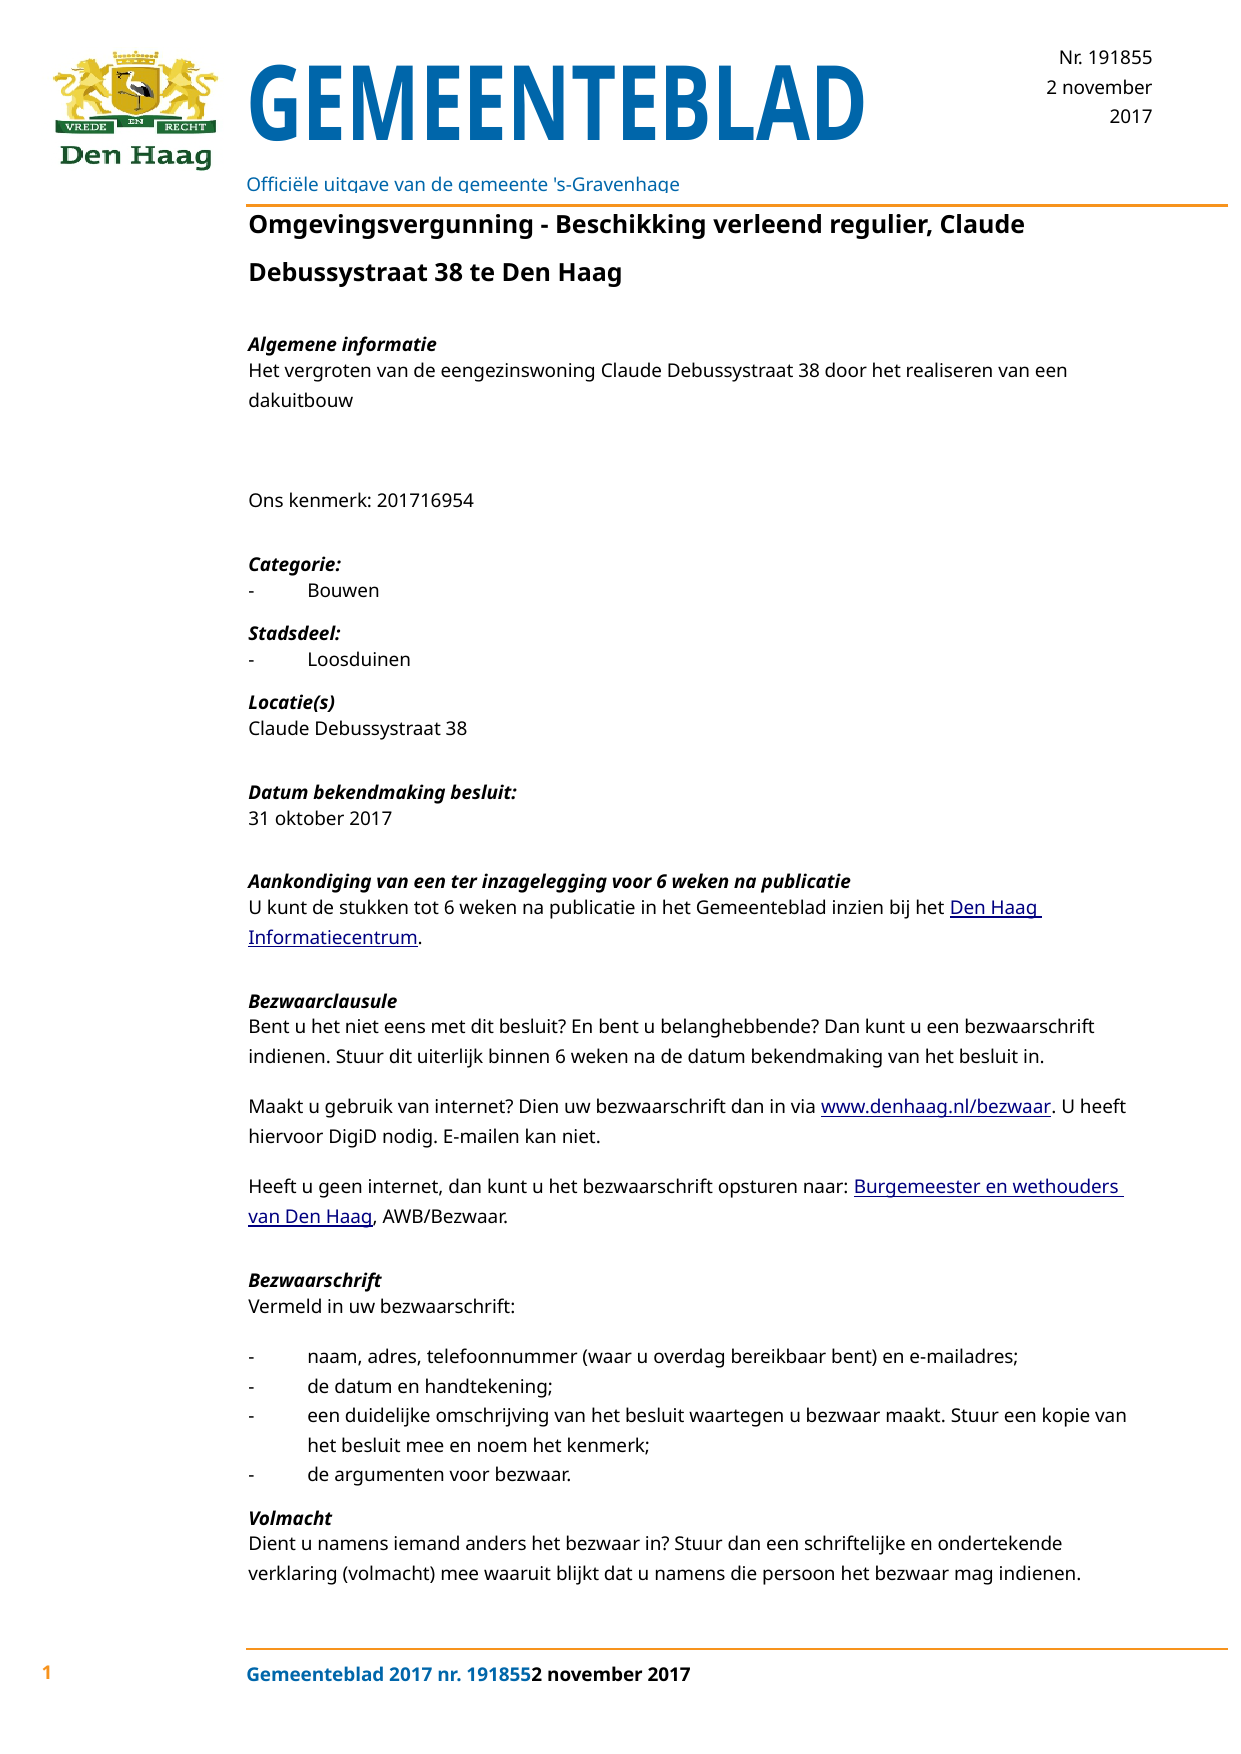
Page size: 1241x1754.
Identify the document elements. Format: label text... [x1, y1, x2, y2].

list de datum en handtekening; [248, 1373, 1152, 1399]
picture [41, 47, 231, 172]
text Dient u namens iemand anders het bezwaar in? Stuur dan een schriftelijke en ondertekende verklaring (volmacht) mee waaruit blijkt dat u namens die persoon het bezwaar mag indienen. [248, 1531, 1152, 1586]
text Volmacht [248, 1505, 1152, 1531]
text Ons kenmerk: 201716954 [248, 488, 1152, 513]
text Algemene informatie [248, 331, 1152, 357]
text Maakt u gebruik van internet? Dien uw bezwaarschrift dan in via www.denhaag.nl/bezwaar. U heeft hiervoor DigiD nodig. E-mailen kan niet. [248, 1094, 1152, 1149]
text U kunt de stukken tot 6 weken na publicatie in het Gemeenteblad inzien bij het Den Haag Informatiecentrum. [248, 894, 1152, 950]
text Locatie(s) [248, 689, 1152, 715]
text 31 oktober 2017 [248, 805, 1152, 830]
list Bouwen [248, 577, 1152, 603]
text Omgevingsvergunning - Beschikking verleend regulier, Claude Debussystraat 38 te Den Haag [248, 207, 1152, 288]
text Aankondiging van een ter inzagelegging voor 6 weken na publicatie [248, 869, 1152, 894]
text Vermeld in uw bezwaarschrift: [248, 1293, 1152, 1319]
list de argumenten voor bezwaar. [248, 1462, 1152, 1487]
text Claude Debussystraat 38 [248, 715, 1152, 741]
text Bezwaarschrift [248, 1267, 1152, 1293]
list een duidelijke omschrijving van het besluit waartegen u bezwaar maakt. Stuur een kopie van het besluit mee en noem het kenmerk; [248, 1402, 1152, 1458]
list naam, adres, telefoonnummer (waar u overdag bereikbaar bent) en e-mailadres; [248, 1343, 1152, 1369]
text Bent u het niet eens met dit besluit? En bent u belanghebbende? Dan kunt u een bezwaarschrift indienen. Stuur dit uiterlijk binnen 6 weken na de datum bekendmaking van het besluit in. [248, 1014, 1152, 1069]
text Categorie: [248, 552, 1152, 577]
text Datum bekendmaking besluit: [248, 779, 1152, 805]
text Stadsdeel: [248, 620, 1152, 646]
list Loosduinen [248, 646, 1152, 672]
text Het vergroten van de eengezinswoning Claude Debussystraat 38 door het realiseren van een dakuitbouw [248, 357, 1152, 412]
text Bezwaarclausule [248, 988, 1152, 1014]
text Heeft u geen internet, dan kunt u het bezwaarschrift opsturen naar: Burgemeester en wethouders van Den Haag, AWB/Bezwaar. [248, 1174, 1152, 1229]
